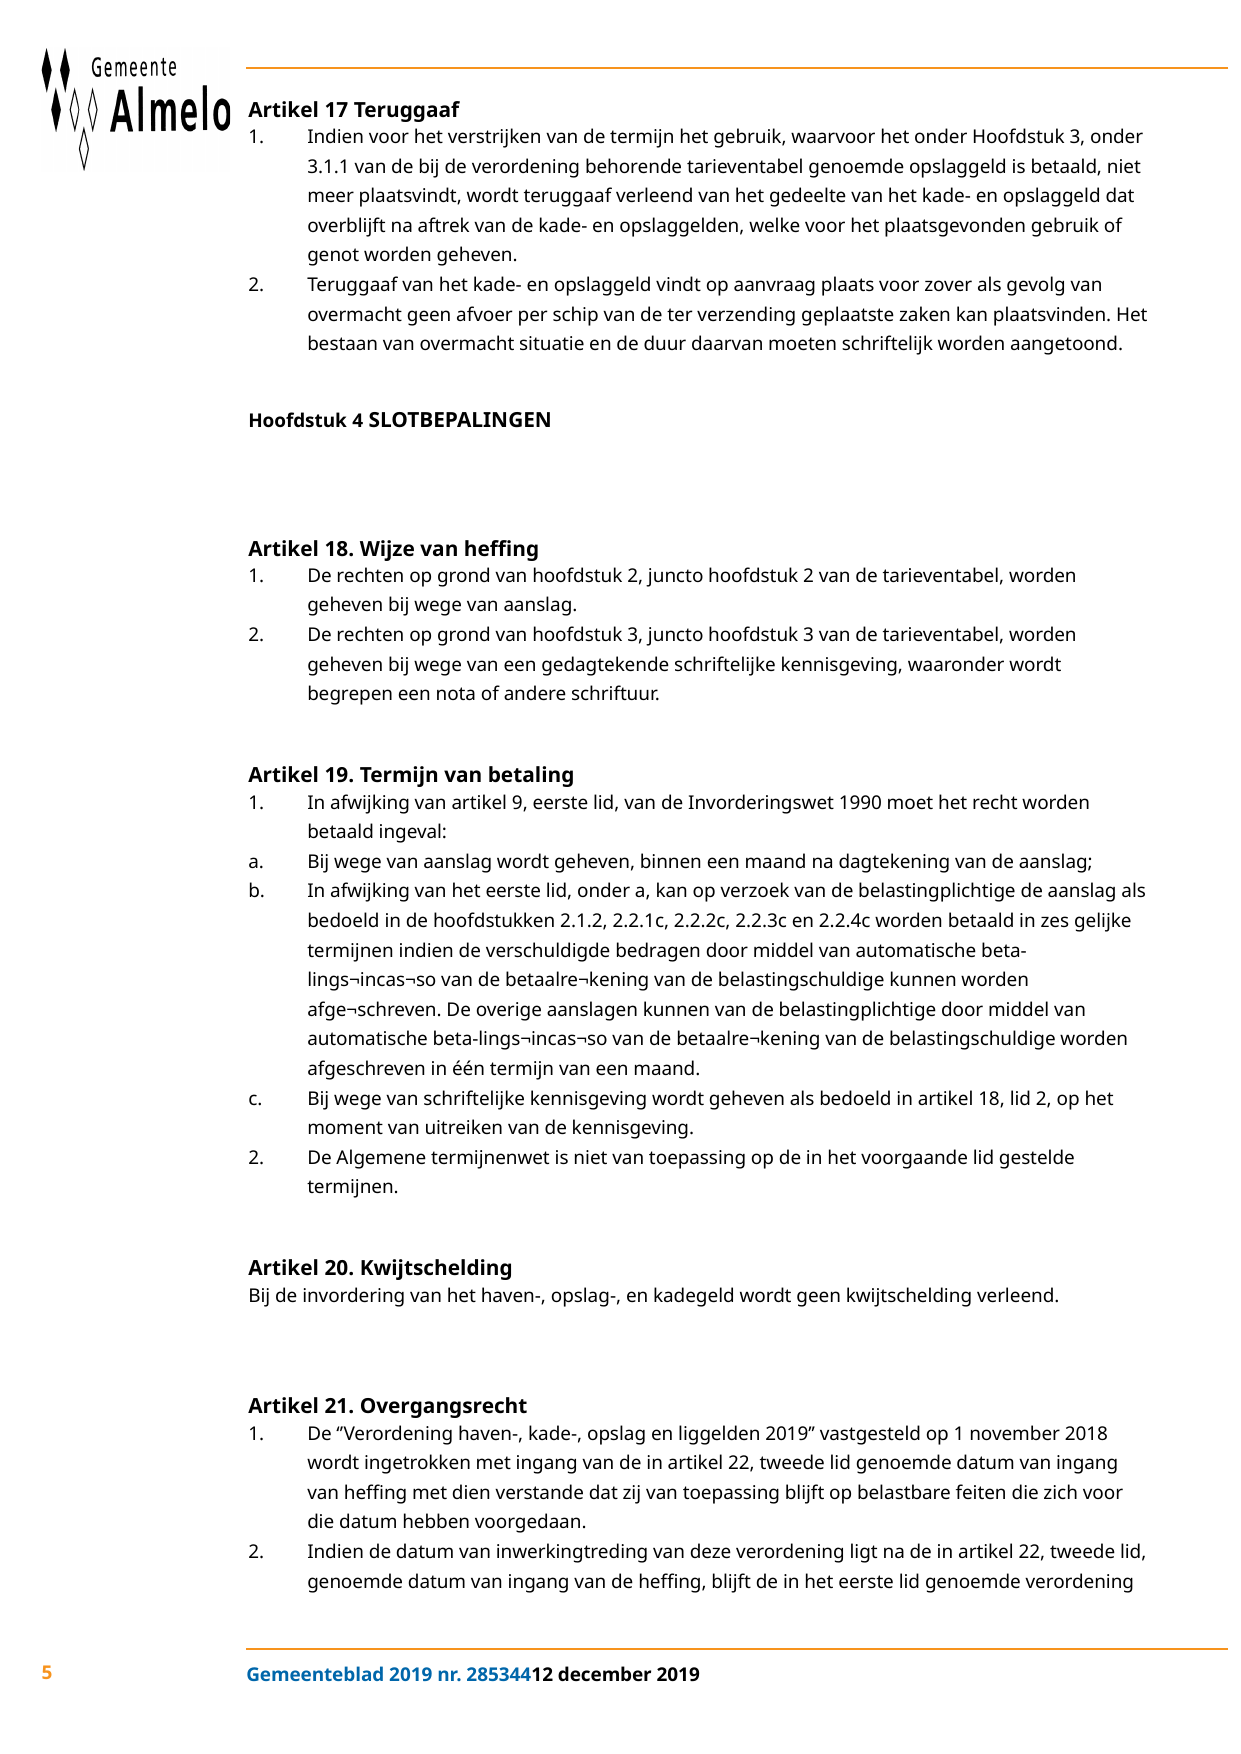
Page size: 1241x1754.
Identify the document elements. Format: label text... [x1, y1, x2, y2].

picture [41, 47, 231, 172]
list De rechten op grond van hoofdstuk 2, juncto hoofdstuk 2 van de tarieventabel, worden geheven bij wege van aanslag. [248, 562, 1152, 617]
list Indien de datum van inwerkingtreding van deze verordening ligt na de in artikel 22, tweede lid, genoemde datum van ingang van de heffing, blijft de in het eerste lid genoemde verordening [248, 1538, 1152, 1593]
text Artikel 21. Overgangsrecht [248, 1391, 1152, 1420]
text Bij de invordering van het haven-, opslag-, en kadegeld wordt geen kwijtschelding verleend. [248, 1282, 1152, 1308]
list Bij wege van aanslag wordt geheven, binnen een maand na dagtekening van de aanslag; [248, 848, 1152, 874]
list De rechten op grond van hoofdstuk 3, juncto hoofdstuk 3 van de tarieventabel, worden geheven bij wege van een gedagtekende schriftelijke kennisgeving, waaronder wordt begrepen een nota of andere schriftuur. [248, 621, 1152, 706]
list Indien voor het verstrijken van de termijn het gebruik, waarvoor het onder Hoofdstuk 3, onder 3.1.1 van de bij de verordening behorende tarieventabel genoemde opslaggeld is betaald, niet meer plaatsvindt, wordt teruggaaf verleend van het gedeelte van het kade- en opslaggeld dat overblijft na aftrek van de kade- en opslaggelden, welke voor het plaatsgevonden gebruik of genot worden geheven. [248, 123, 1152, 267]
text Artikel 18. Wijze van heffing [248, 534, 1152, 562]
list In afwijking van het eerste lid, onder a, kan op verzoek van de belastingplichtige de aanslag als bedoeld in de hoofdstukken 2.1.2, 2.2.1c, 2.2.2c, 2.2.3c en 2.2.4c worden betaald in zes gelijke termijnen indien de verschuldigde bedragen door middel van automatische beta-lings¬incas¬so van de betaalre¬kening van de belastingschuldige kunnen worden afge¬schreven. De overige aanslagen kunnen van de belastingplichtige door middel van automatische beta-lings¬incas¬so van de betaalre¬kening van de belastingschuldige worden afgeschreven in één termijn van een maand. [248, 878, 1152, 1081]
text Hoofdstuk 4 SLOTBEPALINGEN [248, 406, 1152, 434]
list De Algemene termijnenwet is niet van toepassing op de in het voorgaande lid gestelde termijnen. [248, 1144, 1152, 1199]
text Artikel 17 Teruggaaf [248, 95, 1152, 123]
list In afwijking van artikel 9, eerste lid, van de Invorderingswet 1990 moet het recht worden betaald ingeval: [248, 789, 1152, 844]
list Bij wege van schriftelijke kennisgeving wordt geheven als bedoeld in artikel 18, lid 2, op het moment van uitreiken van de kennisgeving. [248, 1085, 1152, 1140]
text Artikel 19. Termijn van betaling [248, 760, 1152, 789]
list De ‘’Verordening haven-, kade-, opslag en liggelden 2019’’ vastgesteld op 1 november 2018 wordt ingetrokken met ingang van de in artikel 22, tweede lid genoemde datum van ingang van heffing met dien verstande dat zij van toepassing blijft op belastbare feiten die zich voor die datum hebben voorgedaan. [248, 1420, 1152, 1534]
list Teruggaaf van het kade- en opslaggeld vindt op aanvraag plaats voor zover als gevolg van overmacht geen afvoer per schip van de ter verzending geplaatste zaken kan plaatsvinden. Het bestaan van overmacht situatie en de duur daarvan moeten schriftelijk worden aangetoond. [248, 271, 1152, 356]
text Artikel 20. Kwijtschelding [248, 1253, 1152, 1282]
